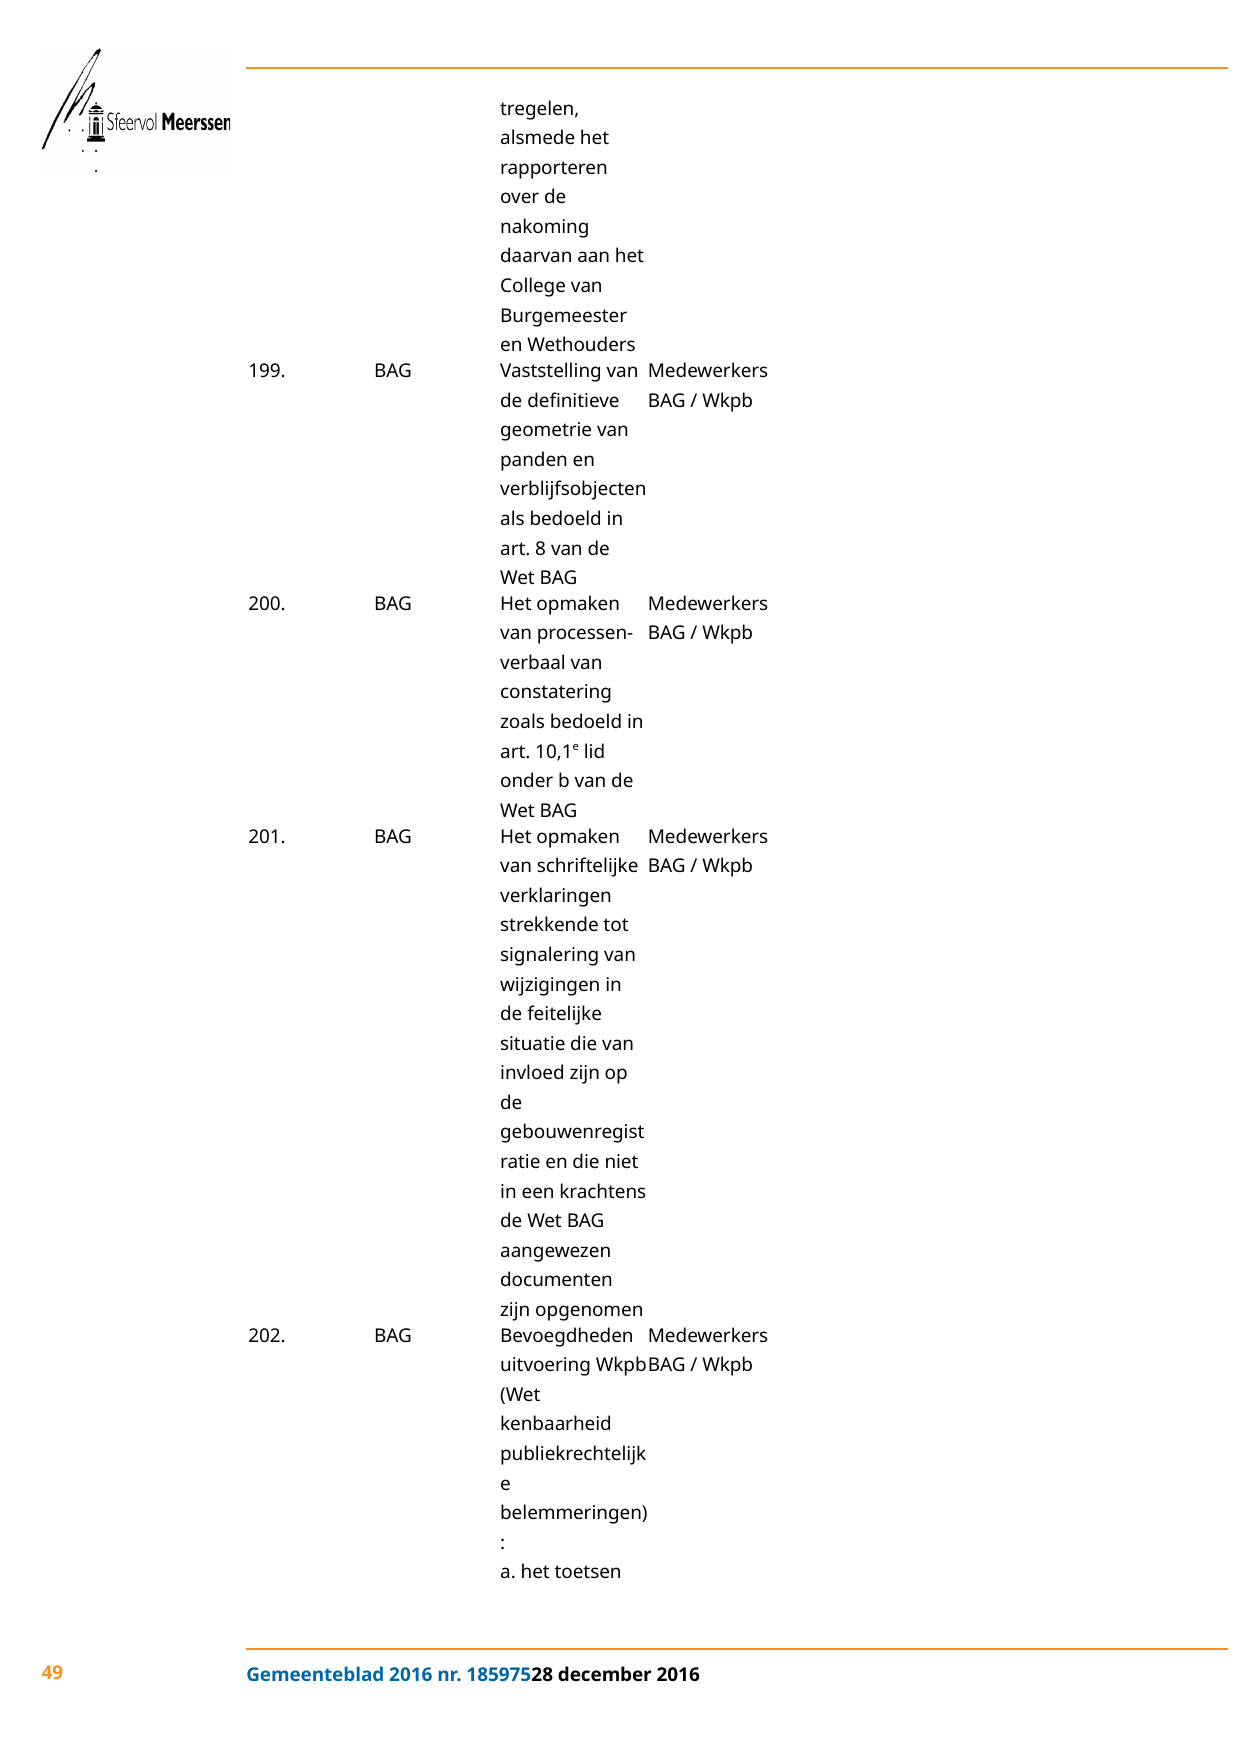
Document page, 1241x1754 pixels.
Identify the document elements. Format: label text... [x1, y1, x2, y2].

table_cell [774, 823, 900, 1322]
table_cell [1026, 357, 1152, 590]
table_cell 201. [248, 823, 374, 1322]
table_cell Medewerkers BAG / Wkpb [648, 357, 774, 590]
table_cell BAG [374, 590, 500, 823]
table_cell tregelen, alsmede het rapporteren over de nakoming daarvan aan het College van Burgemeester en Wethouders [500, 95, 648, 357]
table_cell Medewerkers BAG / Wkpb [648, 1322, 774, 1584]
table_cell BAG [374, 1322, 500, 1584]
table_cell [1026, 823, 1152, 1322]
table_cell [900, 590, 1026, 823]
table_cell Het opmaken van processen-verbaal van constatering zoals bedoeld in art. 10,1e lid onder b van de Wet BAG [500, 590, 648, 823]
table_cell Bevoegdheden uitvoering Wkpb (Wet kenbaarheid publiekrechtelijke belemmeringen): a. het toetsen [500, 1322, 648, 1584]
table_cell [774, 1322, 900, 1584]
table_cell Vaststelling van de definitieve geometrie van panden en verblijfsobjecten als bedoeld in art. 8 van de Wet BAG [500, 357, 648, 590]
table_cell [1026, 1322, 1152, 1584]
table_cell [1026, 590, 1152, 823]
table_cell [900, 1322, 1026, 1584]
table_cell [774, 95, 900, 357]
table_cell [774, 357, 900, 590]
table_cell [1026, 95, 1152, 357]
table_cell [900, 95, 1026, 357]
table_cell Medewerkers BAG / Wkpb [648, 590, 774, 823]
table_cell Medewerkers BAG / Wkpb [648, 823, 774, 1322]
picture [41, 47, 231, 172]
table_cell [900, 357, 1026, 590]
table_cell Het opmaken van schriftelijke verklaringen strekkende tot signalering van wijzigingen in de feitelijke situatie die van invloed zijn op de gebouwenregistratie en die niet in een krachtens de Wet BAG aangewezen documenten zijn opgenomen [500, 823, 648, 1322]
table_cell BAG [374, 357, 500, 590]
table_cell 202. [248, 1322, 374, 1584]
table_cell [774, 590, 900, 823]
table_cell [374, 95, 500, 357]
table_cell 200. [248, 590, 374, 823]
table_cell [648, 95, 774, 357]
table_cell [900, 823, 1026, 1322]
table_cell BAG [374, 823, 500, 1322]
table_cell 199. [248, 357, 374, 590]
table_cell [248, 95, 374, 357]
